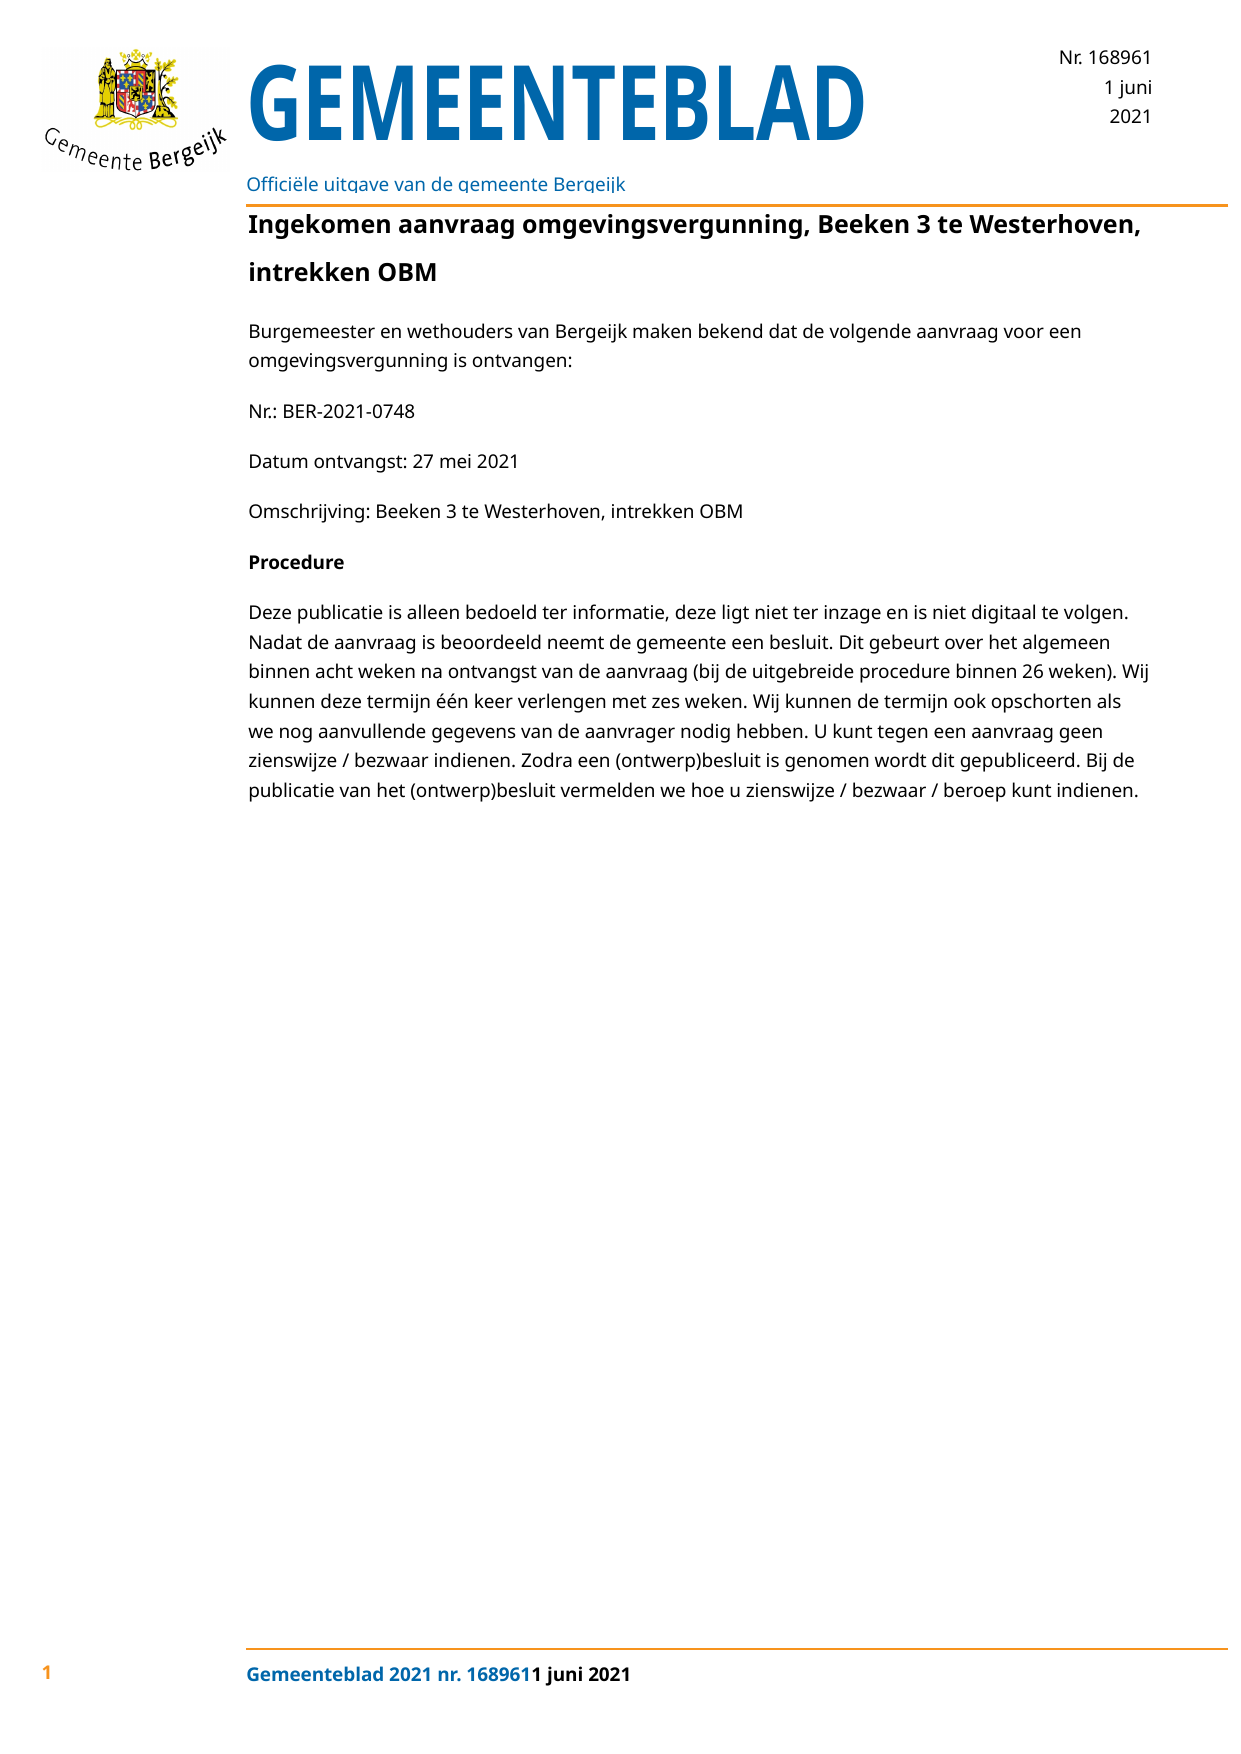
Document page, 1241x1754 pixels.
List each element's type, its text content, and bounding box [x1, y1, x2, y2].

text Deze publicatie is alleen bedoeld ter informatie, deze ligt niet ter inzage en is niet digitaal te volgen. Nadat de aanvraag is beoordeeld neemt de gemeente een besluit. Dit gebeurt over het algemeen binnen acht weken na ontvangst van de aanvraag (bij de uitgebreide procedure binnen 26 weken). Wij kunnen deze termijn één keer verlengen met zes weken. Wij kunnen de termijn ook opschorten als we nog aanvullende gegevens van de aanvrager nodig hebben. U kunt tegen een aanvraag geen zienswijze / bezwaar indienen. Zodra een (ontwerp)besluit is genomen wordt dit gepubliceerd. Bij de publicatie van het (ontwerp)besluit vermelden we hoe u zienswijze / bezwaar / beroep kunt indienen. [248, 599, 1152, 803]
text Procedure [248, 549, 1152, 575]
text Ingekomen aanvraag omgevingsvergunning, Beeken 3 te Westerhoven, intrekken OBM [248, 207, 1152, 288]
text Omschrijving: Beeken 3 te Westerhoven, intrekken OBM [248, 499, 1152, 524]
text Nr.: BER-2021-0748 [248, 398, 1152, 424]
text Datum ontvangst: 27 mei 2021 [248, 448, 1152, 474]
text Burgemeester en wethouders van Bergeijk maken bekend dat de volgende aanvraag voor een omgevingsvergunning is ontvangen: [248, 318, 1152, 373]
picture [41, 47, 231, 172]
